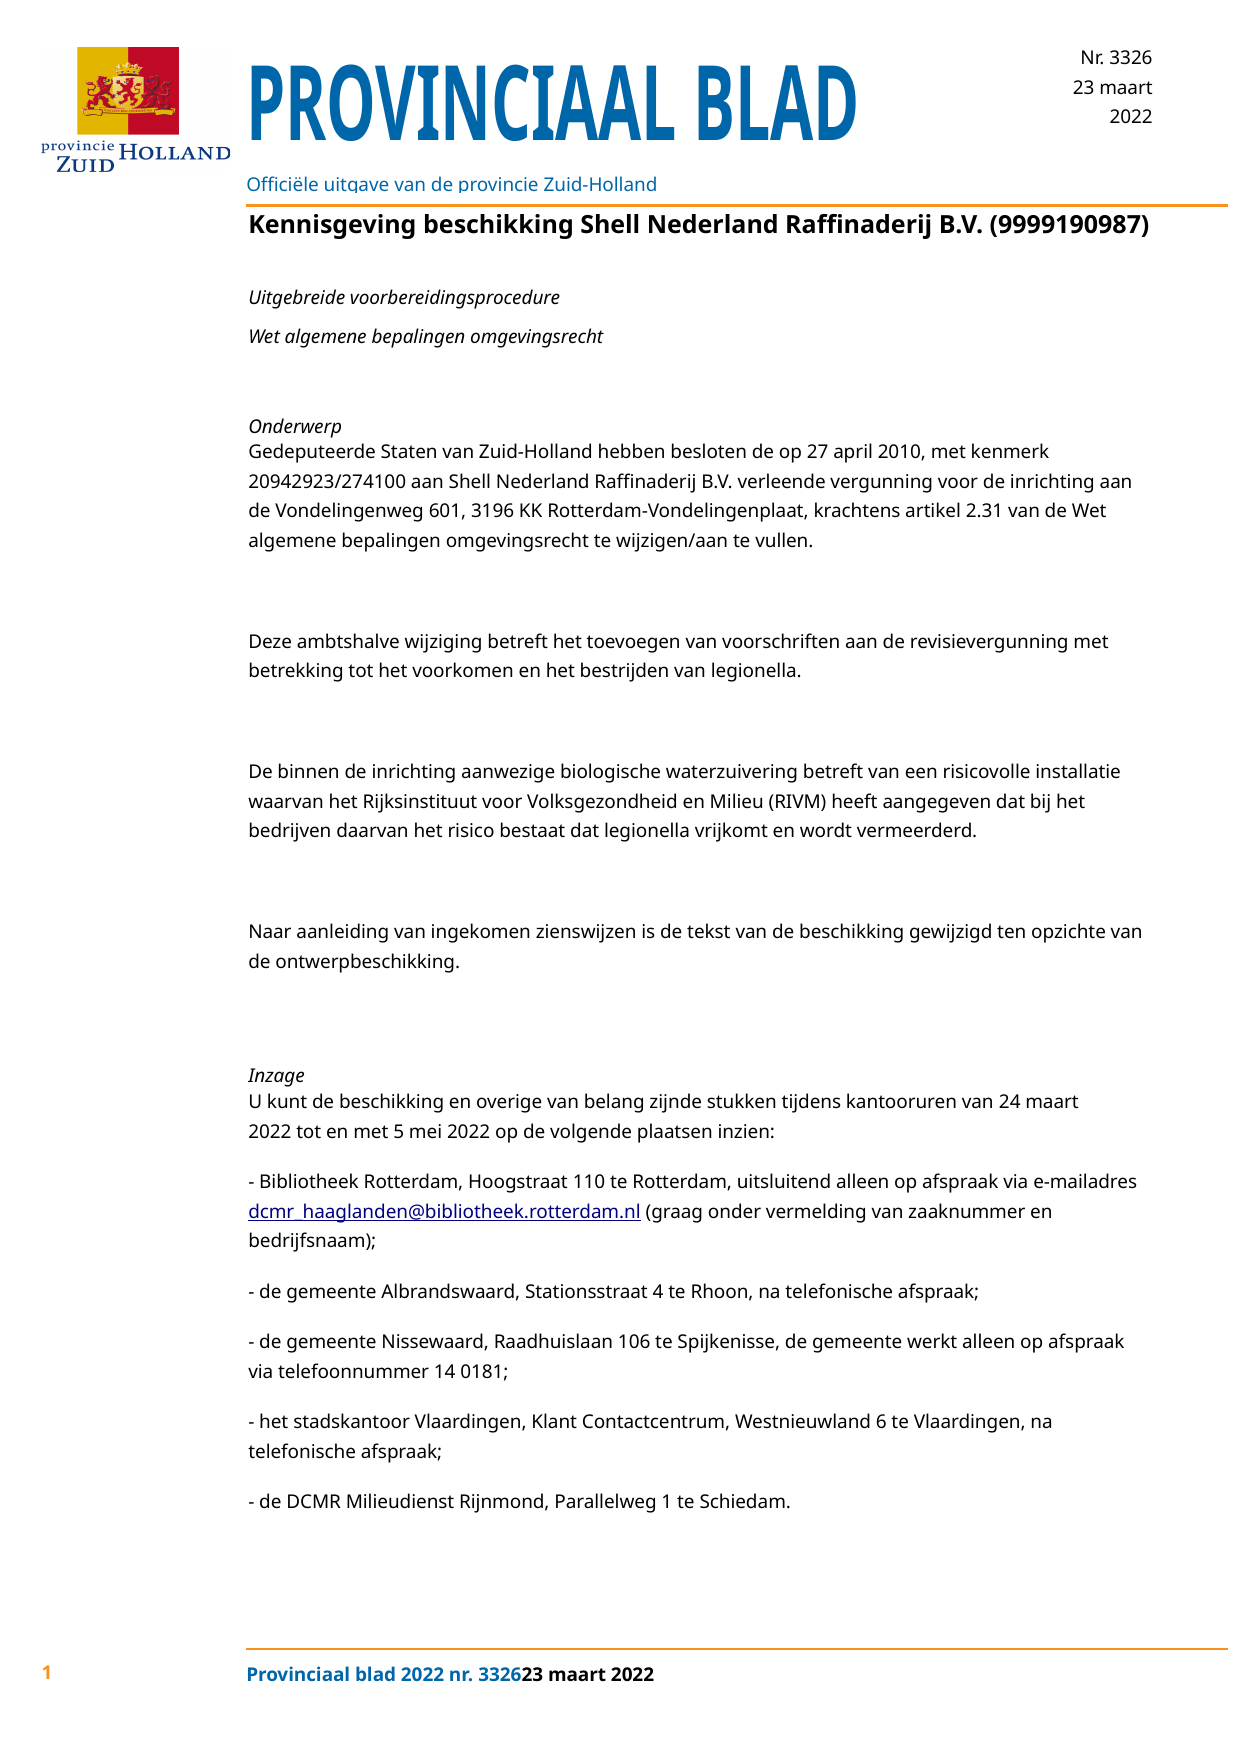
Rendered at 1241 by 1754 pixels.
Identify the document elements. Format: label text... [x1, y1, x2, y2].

text Uitgebreide voorbereidingsprocedure [248, 284, 1152, 309]
text De binnen de inrichting aanwezige biologische waterzuivering betreft van een risicovolle installatie waarvan het Rijksinstituut voor Volksgezondheid en Milieu (RIVM) heeft aangegeven dat bij het bedrijven daarvan het risico bestaat dat legionella vrijkomt en wordt vermeerderd. [248, 758, 1152, 843]
picture [41, 47, 231, 172]
text U kunt de beschikking en overige van belang zijnde stukken tijdens kantooruren van 24 maart 2022 tot en met 5 mei 2022 op de volgende plaatsen inzien: [248, 1088, 1152, 1143]
text - het stadskantoor Vlaardingen, Klant Contactcentrum, Westnieuwland 6 te Vlaardingen, na telefonische afspraak; [248, 1408, 1152, 1463]
text - de DCMR Milieudienst Rijnmond, Parallelweg 1 te Schiedam. [248, 1488, 1152, 1514]
text Onderwerp [248, 413, 1152, 438]
text Wet algemene bepalingen omgevingsrecht [248, 323, 1152, 349]
text - de gemeente Nissewaard, Raadhuislaan 106 te Spijkenisse, de gemeente werkt alleen op afspraak via telefoonnummer 14 0181; [248, 1328, 1152, 1383]
text Gedeputeerde Staten van Zuid-Holland hebben besloten de op 27 april 2010, met kenmerk 20942923/274100 aan Shell Nederland Raffinaderij B.V. verleende vergunning voor de inrichting aan de Vondelingenweg 601, 3196 KK Rotterdam-Vondelingenplaat, krachtens artikel 2.31 van de Wet algemene bepalingen omgevingsrecht te wijzigen/aan te vullen. [248, 438, 1152, 553]
text Naar aanleiding van ingekomen zienswijzen is de tekst van de beschikking gewijzigd ten opzichte van de ontwerpbeschikking. [248, 918, 1152, 974]
text - de gemeente Albrandswaard, Stationsstraat 4 te Rhoon, na telefonische afspraak; [248, 1278, 1152, 1303]
text Deze ambtshalve wijziging betreft het toevoegen van voorschriften aan de revisievergunning met betrekking tot het voorkomen en het bestrijden van legionella. [248, 628, 1152, 683]
text Kennisgeving beschikking Shell Nederland Raffinaderij B.V. (9999190987) [248, 207, 1152, 241]
text Inzage [248, 1062, 1152, 1088]
text - Bibliotheek Rotterdam, Hoogstraat 110 te Rotterdam, uitsluitend alleen op afspraak via e-mailadres dcmr_haaglanden@bibliotheek.rotterdam.nl (graag onder vermelding van zaaknummer en bedrijfsnaam); [248, 1168, 1152, 1253]
